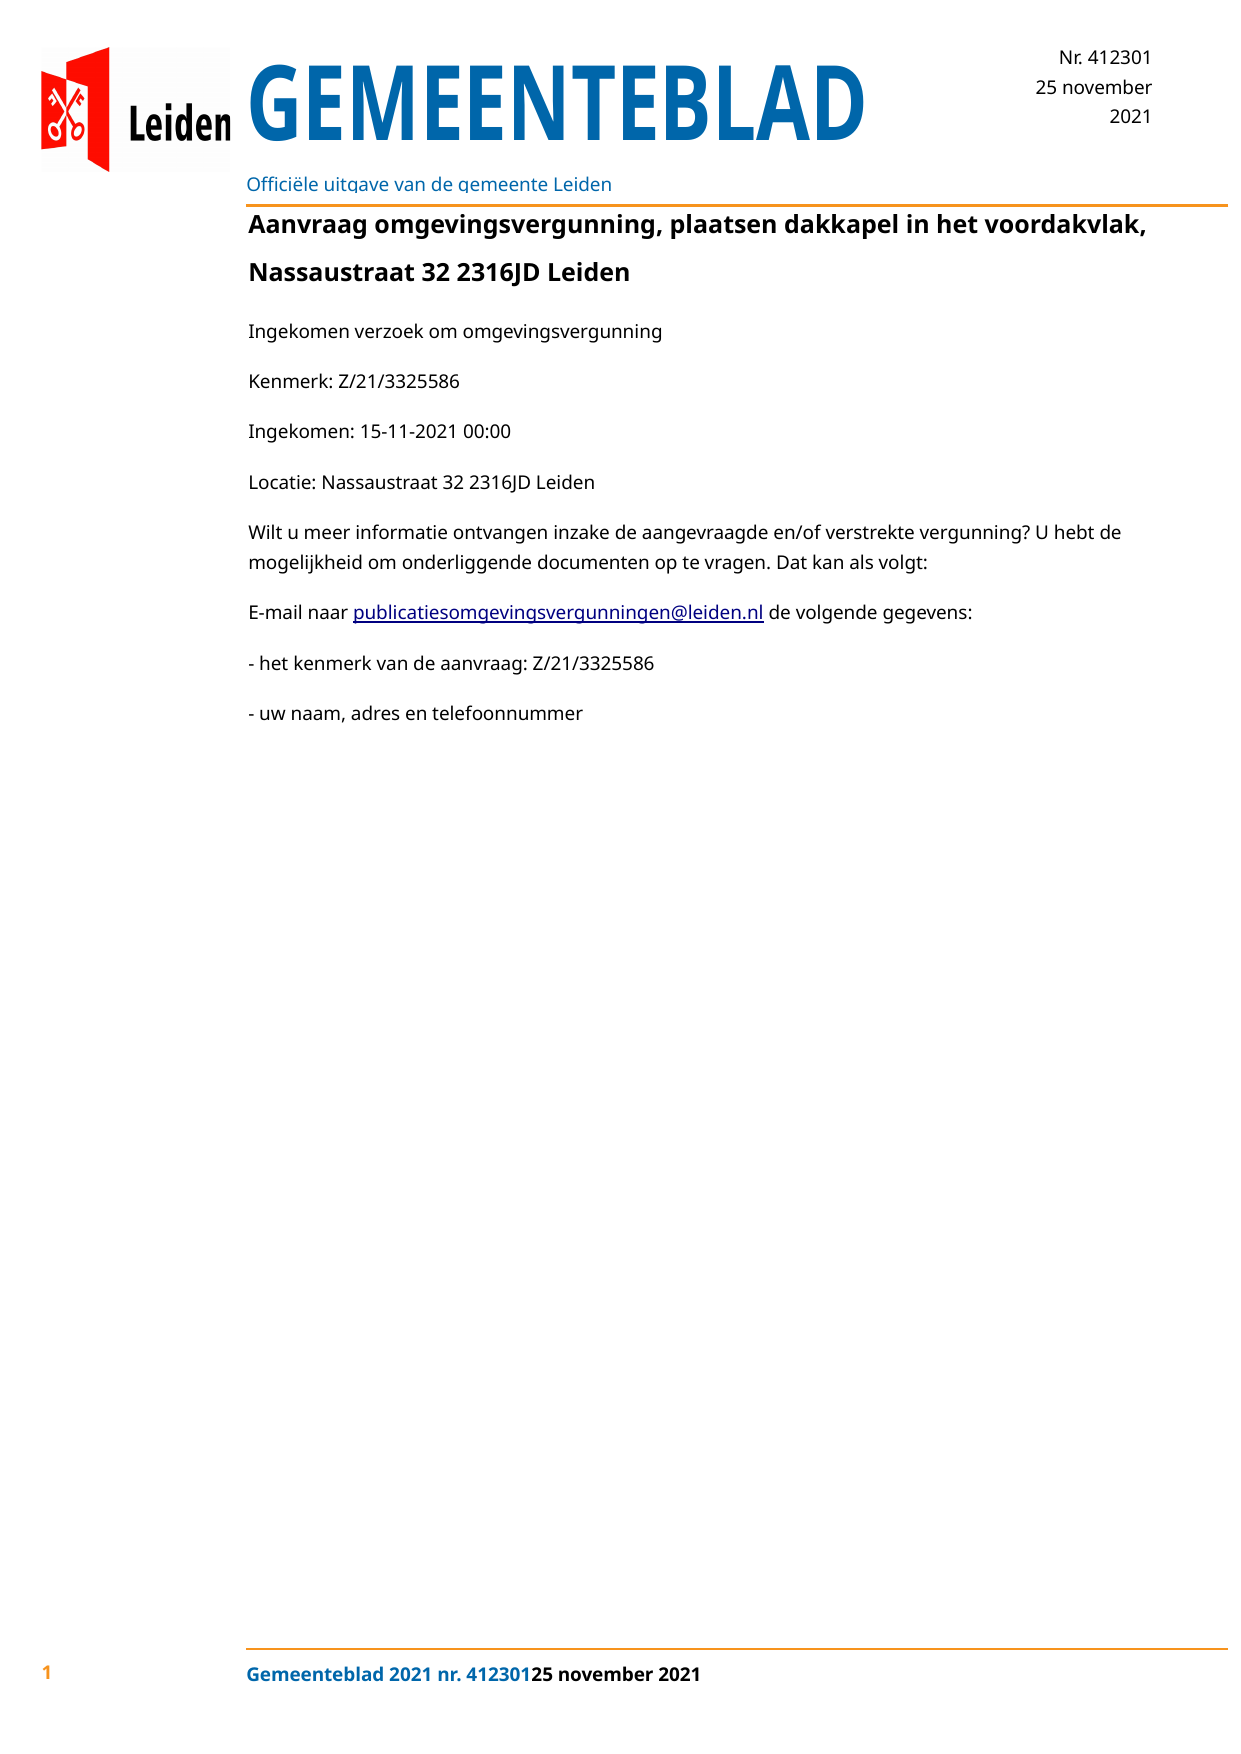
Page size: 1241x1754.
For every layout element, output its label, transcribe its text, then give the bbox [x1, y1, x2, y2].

text - uw naam, adres en telefoonnummer [248, 700, 1152, 726]
text - het kenmerk van de aanvraag: Z/21/3325586 [248, 650, 1152, 676]
text Ingekomen: 15-11-2021 00:00 [248, 419, 1152, 444]
text E-mail naar publicatiesomgevingsvergunningen@leiden.nl de volgende gegevens: [248, 599, 1152, 625]
text Wilt u meer informatie ontvangen inzake de aangevraagde en/of verstrekte vergunning? U hebt de mogelijkheid om onderliggende documenten op te vragen. Dat kan als volgt: [248, 519, 1152, 575]
text Ingekomen verzoek om omgevingsvergunning [248, 318, 1152, 344]
text Kenmerk: Z/21/3325586 [248, 368, 1152, 394]
text Aanvraag omgevingsvergunning, plaatsen dakkapel in het voordakvlak, Nassaustraat 32 2316JD Leiden [248, 207, 1152, 288]
picture [41, 47, 231, 172]
text Locatie: Nassaustraat 32 2316JD Leiden [248, 469, 1152, 495]
